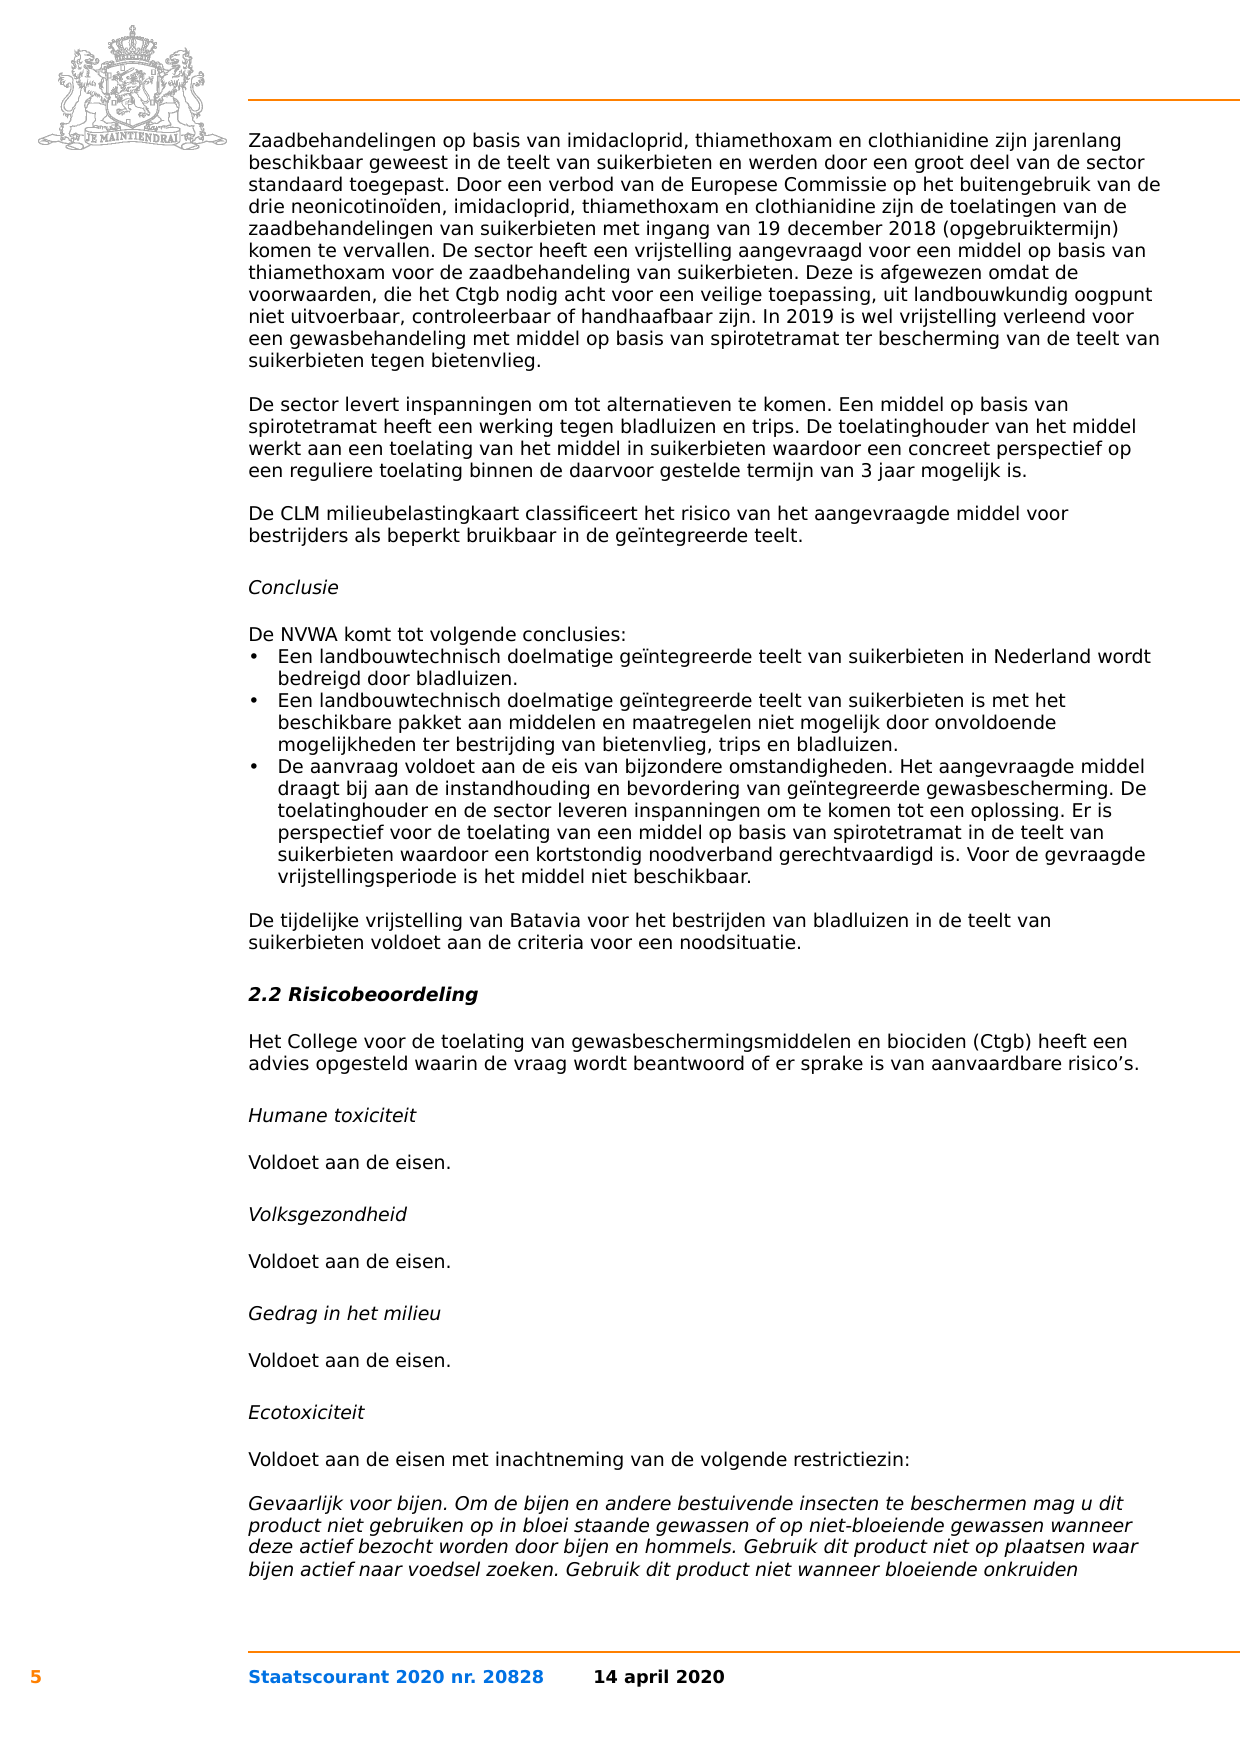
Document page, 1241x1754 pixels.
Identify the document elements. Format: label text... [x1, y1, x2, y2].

text De tijdelijke vrijstelling van Batavia voor het bestrijden van bladluizen in de teelt van suikerbieten voldoet aan de criteria voor een noodsituatie. [248, 910, 1163, 954]
text Voldoet aan de eisen. [248, 1251, 1163, 1273]
picture [38, 25, 227, 150]
text Voldoet aan de eisen met inachtneming van de volgende restrictiezin: [248, 1449, 1163, 1471]
text De sector levert inspanningen om tot alternatieven te komen. Een middel op basis van spirotetramat heeft een werking tegen bladluizen en trips. De toelatinghouder van het middel werkt aan een toelating van het middel in suikerbieten waardoor een concreet perspectief op een reguliere toelating binnen de daarvoor gestelde termijn van 3 jaar mogelijk is. [248, 393, 1163, 481]
subtitle Volksgezondheid [248, 1204, 1163, 1226]
subtitle Humane toxiciteit [248, 1105, 1163, 1127]
text Voldoet aan de eisen. [248, 1152, 1163, 1174]
text Voldoet aan de eisen. [248, 1350, 1163, 1372]
text Zaadbehandelingen op basis van imidacloprid, thiamethoxam en clothianidine zijn jarenlang beschikbaar geweest in de teelt van suikerbieten en werden door een groot deel van de sector standaard toegepast. Door een verbod van de Europese Commissie op het buitengebruik van de drie neonicotinoïden, imidacloprid, thiamethoxam en clothianidine zijn de toelatingen van de zaadbehandelingen van suikerbieten met ingang van 19 december 2018 (opgebruiktermijn) komen te vervallen. De sector heeft een vrijstelling aangevraagd voor een middel op basis van thiamethoxam voor de zaadbehandeling van suikerbieten. Deze is afgewezen omdat de voorwaarden, die het Ctgb nodig acht voor een veilige toepassing, uit landbouwkundig oogpunt niet uitvoerbaar, controleerbaar of handhaafbaar zijn. In 2019 is wel vrijstelling verleend voor een gewasbehandeling met middel op basis van spirotetramat ter bescherming van de teelt van suikerbieten tegen bietenvlieg. [248, 130, 1163, 372]
subtitle Ecotoxiciteit [248, 1402, 1163, 1424]
text De CLM milieubelastingkaart classificeert het risico van het aangevraagde middel voor bestrijders als beperkt bruikbaar in de geïntegreerde teelt. [248, 503, 1163, 547]
subtitle Gedrag in het milieu [248, 1303, 1163, 1325]
subtitle Conclusie [248, 577, 1163, 599]
text • De aanvraag voldoet aan de eis van bijzondere omstandigheden. Het aangevraagde middel draagt bij aan de instandhouding en bevordering van geïntegreerde gewasbescherming. De toelatinghouder en de sector leveren inspanningen om te komen tot een oplossing. Er is perspectief voor de toelating van een middel op basis van spirotetramat in de teelt van suikerbieten waardoor een kortstondig noodverband gerechtvaardigd is. Voor de gevraagde vrijstellingsperiode is het middel niet beschikbaar. [248, 756, 1163, 888]
text Het College voor de toelating van gewasbeschermingsmiddelen en biociden (Ctgb) heeft een advies opgesteld waarin de vraag wordt beantwoord of er sprake is van aanvaardbare risico’s. [248, 1031, 1163, 1075]
subtitle 2.2 Risicobeoordeling [248, 984, 1163, 1006]
text • Een landbouwtechnisch doelmatige geïntegreerde teelt van suikerbieten is met het beschikbare pakket aan middelen en maatregelen niet mogelijk door onvoldoende mogelijkheden ter bestrijding van bietenvlieg, trips en bladluizen. [248, 690, 1163, 756]
text De NVWA komt tot volgende conclusies: [248, 624, 1163, 646]
text • Een landbouwtechnisch doelmatige geïntegreerde teelt van suikerbieten in Nederland wordt bedreigd door bladluizen. [248, 646, 1163, 690]
text Gevaarlijk voor bijen. Om de bijen en andere bestuivende insecten te beschermen mag u dit product niet gebruiken op in bloei staande gewassen of op niet-bloeiende gewassen wanneer deze actief bezocht worden door bijen en hommels. Gebruik dit product niet op plaatsen waar bijen actief naar voedsel zoeken. Gebruik dit product niet wanneer bloeiende onkruiden [248, 1492, 1163, 1580]
